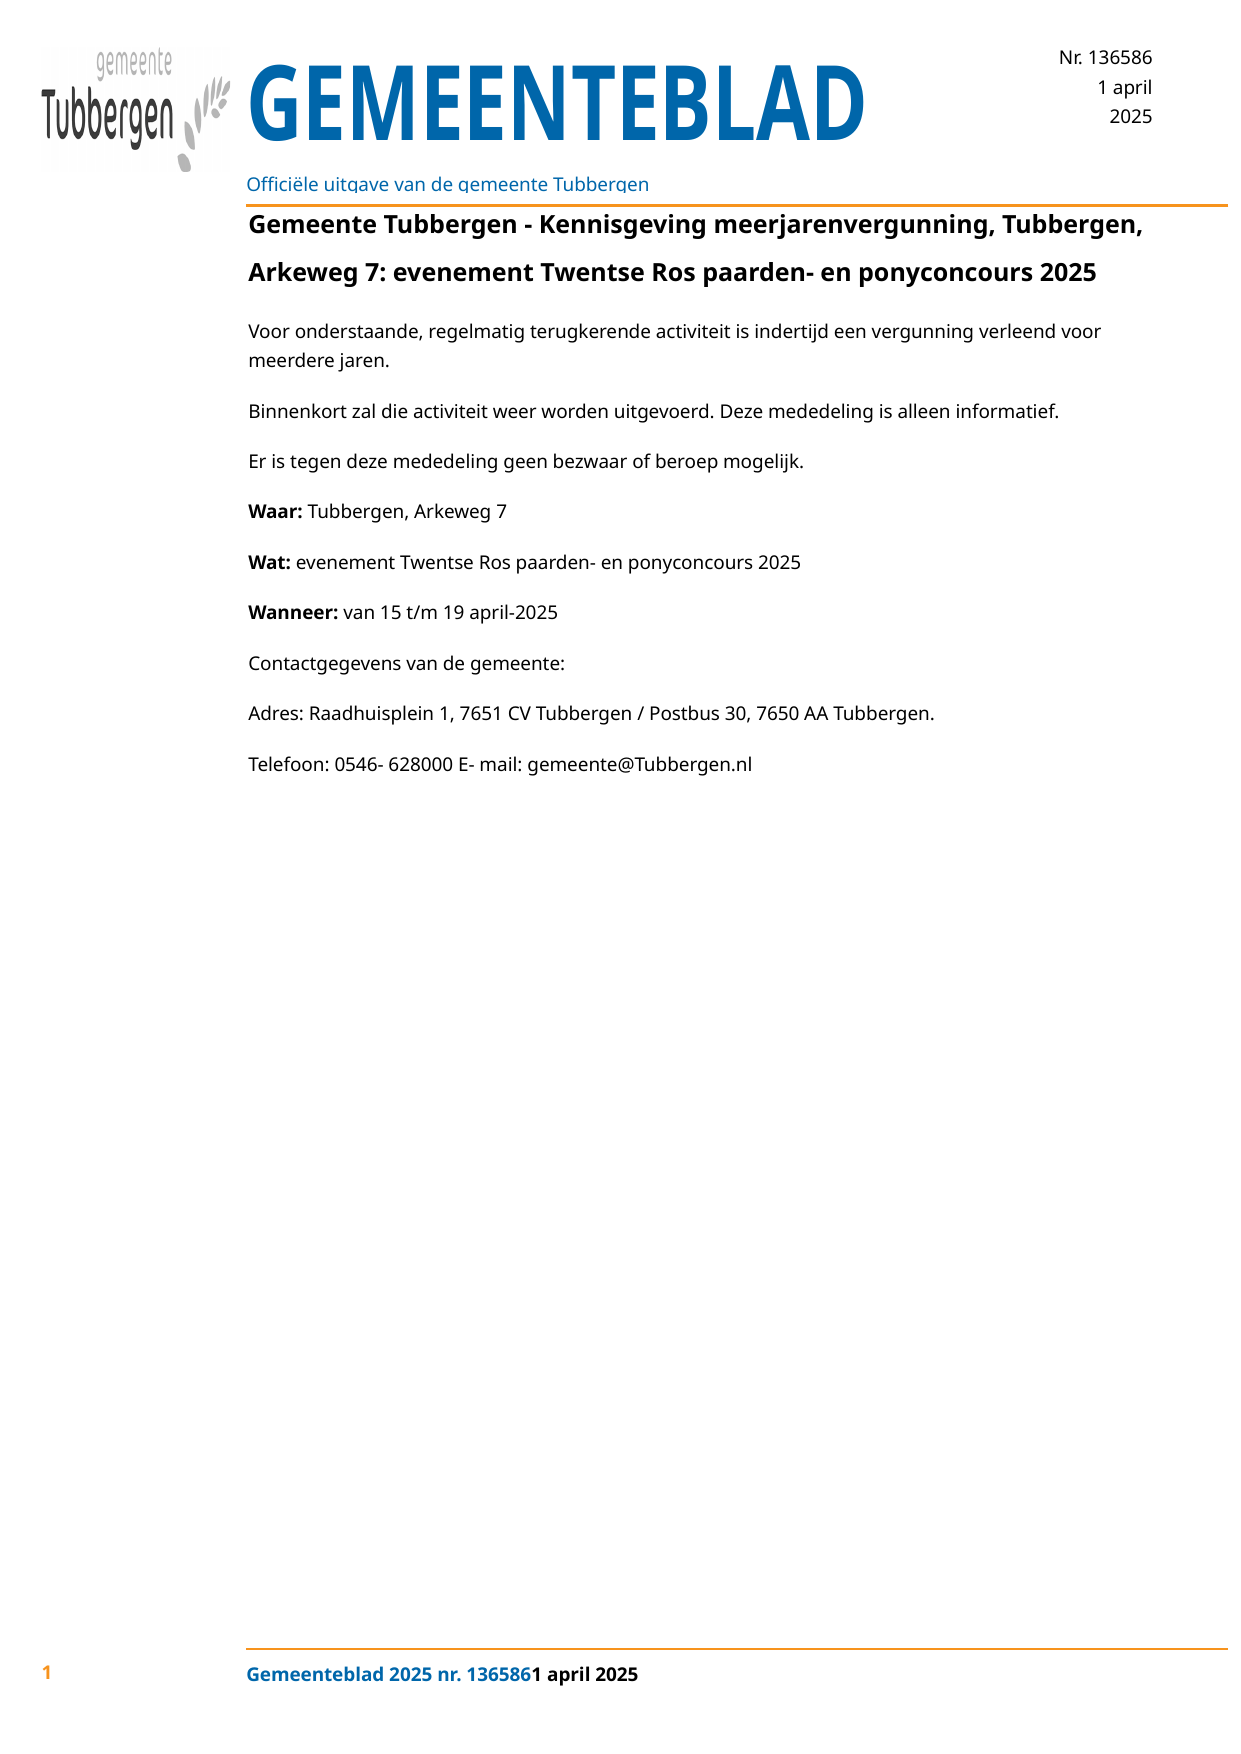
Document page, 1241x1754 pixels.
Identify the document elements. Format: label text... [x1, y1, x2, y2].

text Wanneer: van 15 t/m 19 april-2025 [248, 599, 1152, 625]
text Adres: Raadhuisplein 1, 7651 CV Tubbergen / Postbus 30, 7650 AA Tubbergen. [248, 700, 1152, 726]
text Gemeente Tubbergen - Kennisgeving meerjarenvergunning, Tubbergen, Arkeweg 7: evenement Twentse Ros paarden- en ponyconcours 2025 [248, 207, 1152, 288]
text Binnenkort zal die activiteit weer worden uitgevoerd. Deze mededeling is alleen informatief. [248, 398, 1152, 424]
text Telefoon: 0546- 628000 E- mail: gemeente@Tubbergen.nl [248, 751, 1152, 777]
text Contactgegevens van de gemeente: [248, 650, 1152, 676]
text Wat: evenement Twentse Ros paarden- en ponyconcours 2025 [248, 549, 1152, 575]
text Waar: Tubbergen, Arkeweg 7 [248, 499, 1152, 524]
picture [41, 47, 231, 172]
text Er is tegen deze mededeling geen bezwaar of beroep mogelijk. [248, 448, 1152, 474]
text Voor onderstaande, regelmatig terugkerende activiteit is indertijd een vergunning verleend voor meerdere jaren. [248, 318, 1152, 373]
